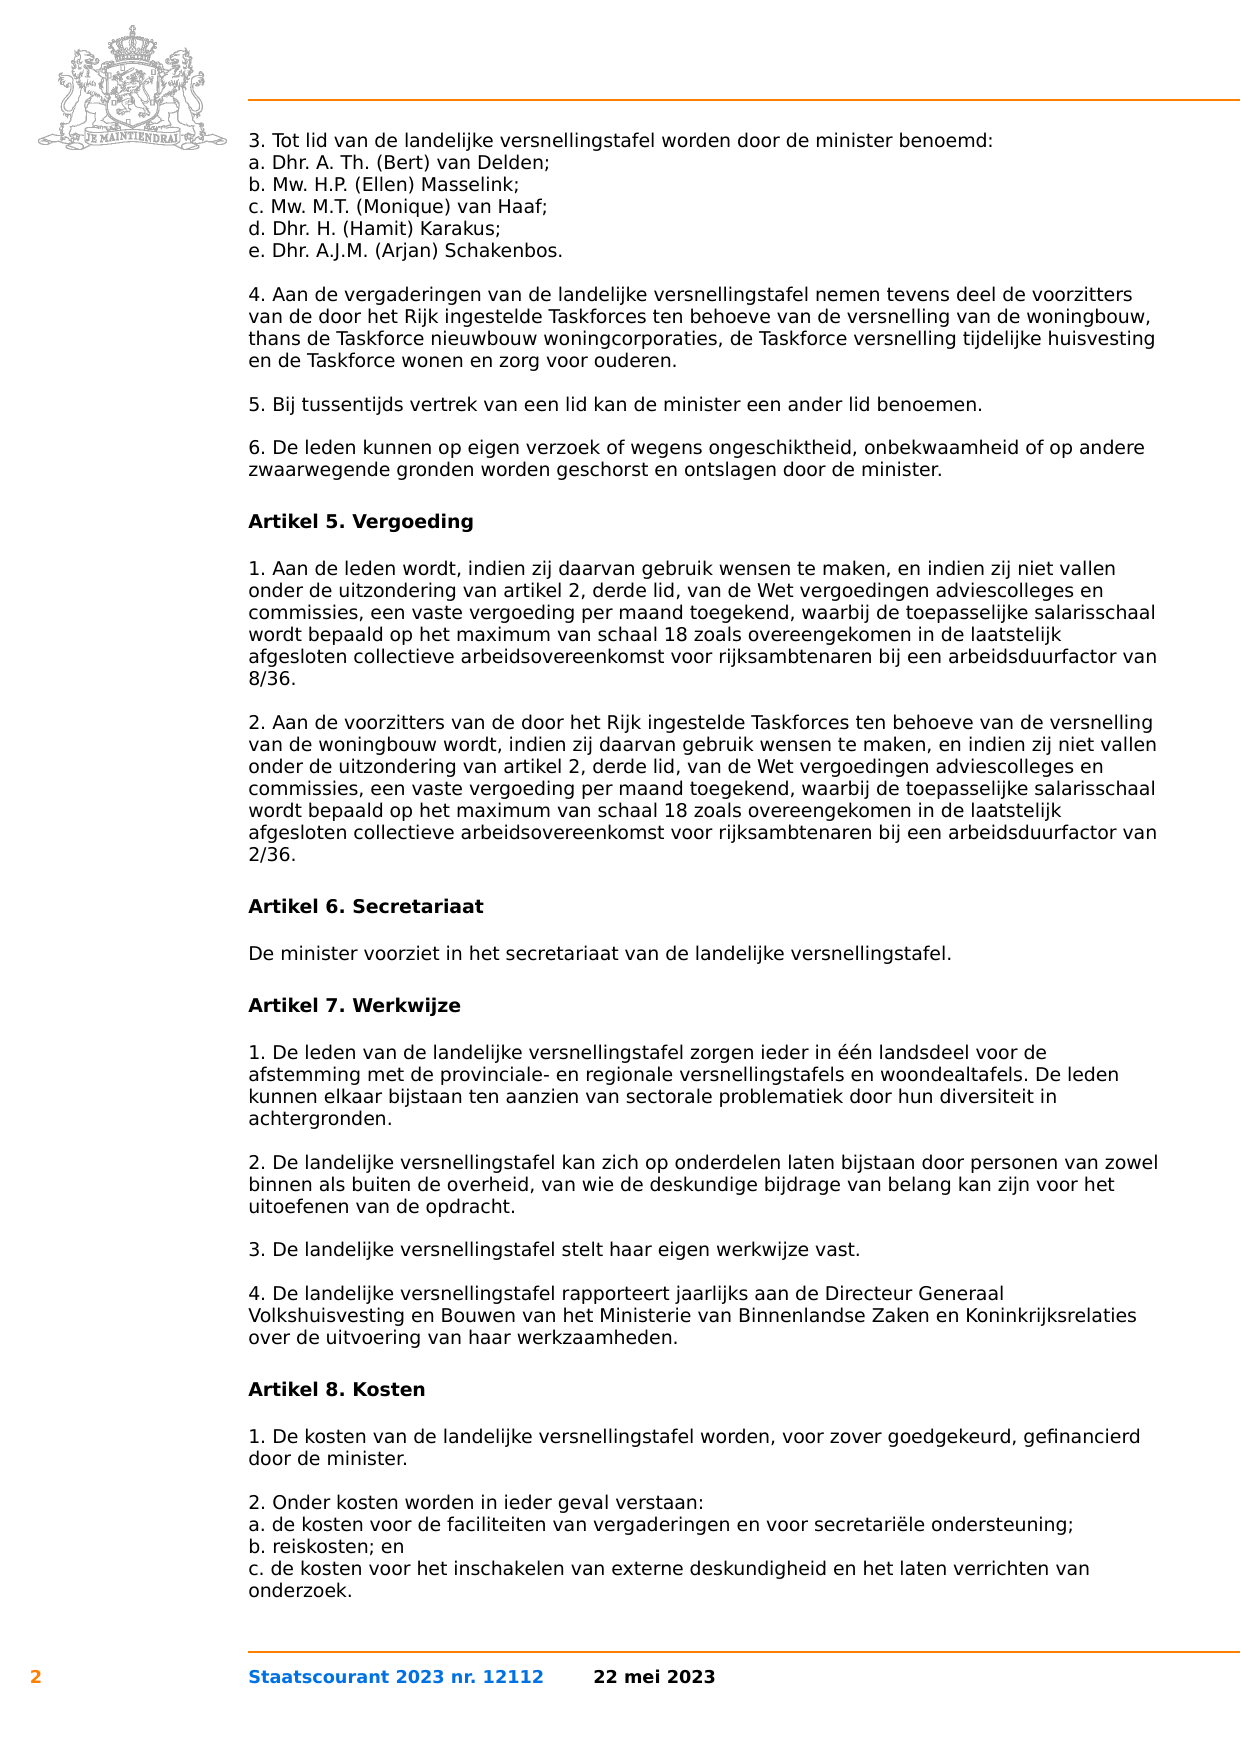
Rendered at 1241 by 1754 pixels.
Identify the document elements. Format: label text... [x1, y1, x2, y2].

text 2. Aan de voorzitters van de door het Rijk ingestelde Taskforces ten behoeve van de versnelling van de woningbouw wordt, indien zij daarvan gebruik wensen te maken, en indien zij niet vallen onder de uitzondering van artikel 2, derde lid, van de Wet vergoedingen adviescolleges en commissies, een vaste vergoeding per maand toegekend, waarbij de toepasselijke salarisschaal wordt bepaald op het maximum van schaal 18 zoals overeengekomen in de laatstelijk afgesloten collectieve arbeidsovereenkomst voor rijksambtenaren bij een arbeidsduurfactor van 2/36. [248, 712, 1163, 866]
subtitle Artikel 8. Kosten [248, 1379, 1163, 1401]
text e. Dhr. A.J.M. (Arjan) Schakenbos. [248, 240, 1163, 262]
text 1. Aan de leden wordt, indien zij daarvan gebruik wensen te maken, en indien zij niet vallen onder de uitzondering van artikel 2, derde lid, van de Wet vergoedingen adviescolleges en commissies, een vaste vergoeding per maand toegekend, waarbij de toepasselijke salarisschaal wordt bepaald op het maximum van schaal 18 zoals overeengekomen in de laatstelijk afgesloten collectieve arbeidsovereenkomst voor rijksambtenaren bij een arbeidsduurfactor van 8/36. [248, 558, 1163, 690]
text c. de kosten voor het inschakelen van externe deskundigheid en het laten verrichten van onderzoek. [248, 1558, 1163, 1602]
text b. reiskosten; en [248, 1536, 1163, 1558]
subtitle Artikel 6. Secretariaat [248, 896, 1163, 918]
text b. Mw. H.P. (Ellen) Masselink; [248, 174, 1163, 196]
text 4. Aan de vergaderingen van de landelijke versnellingstafel nemen tevens deel de voorzitters van de door het Rijk ingestelde Taskforces ten behoeve van de versnelling van de woningbouw, thans de Taskforce nieuwbouw woningcorporaties, de Taskforce versnelling tijdelijke huisvesting en de Taskforce wonen en zorg voor ouderen. [248, 284, 1163, 372]
text a. de kosten voor de faciliteiten van vergaderingen en voor secretariële ondersteuning; [248, 1514, 1163, 1536]
text 3. De landelijke versnellingstafel stelt haar eigen werkwijze vast. [248, 1239, 1163, 1261]
text a. Dhr. A. Th. (Bert) van Delden; [248, 152, 1163, 174]
subtitle Artikel 5. Vergoeding [248, 511, 1163, 533]
text 5. Bij tussentijds vertrek van een lid kan de minister een ander lid benoemen. [248, 393, 1163, 415]
text c. Mw. M.T. (Monique) van Haaf; [248, 196, 1163, 218]
subtitle Artikel 7. Werkwijze [248, 995, 1163, 1017]
text 1. De kosten van de landelijke versnellingstafel worden, voor zover goedgekeurd, gefinancierd door de minister. [248, 1426, 1163, 1470]
text 2. De landelijke versnellingstafel kan zich op onderdelen laten bijstaan door personen van zowel binnen als buiten de overheid, van wie de deskundige bijdrage van belang kan zijn voor het uitoefenen van de opdracht. [248, 1152, 1163, 1217]
text 6. De leden kunnen op eigen verzoek of wegens ongeschiktheid, onbekwaamheid of op andere zwaarwegende gronden worden geschorst en ontslagen door de minister. [248, 437, 1163, 481]
text d. Dhr. H. (Hamit) Karakus; [248, 218, 1163, 240]
text De minister voorziet in het secretariaat van de landelijke versnellingstafel. [248, 943, 1163, 965]
picture [38, 25, 227, 150]
text 3. Tot lid van de landelijke versnellingstafel worden door de minister benoemd: [248, 130, 1163, 152]
text 2. Onder kosten worden in ieder geval verstaan: [248, 1492, 1163, 1514]
text 1. De leden van de landelijke versnellingstafel zorgen ieder in één landsdeel voor de afstemming met de provinciale- en regionale versnellingstafels en woondealtafels. De leden kunnen elkaar bijstaan ten aanzien van sectorale problematiek door hun diversiteit in achtergronden. [248, 1042, 1163, 1130]
text 4. De landelijke versnellingstafel rapporteert jaarlijks aan de Directeur Generaal Volkshuisvesting en Bouwen van het Ministerie van Binnenlandse Zaken en Koninkrijksrelaties over de uitvoering van haar werkzaamheden. [248, 1283, 1163, 1349]
